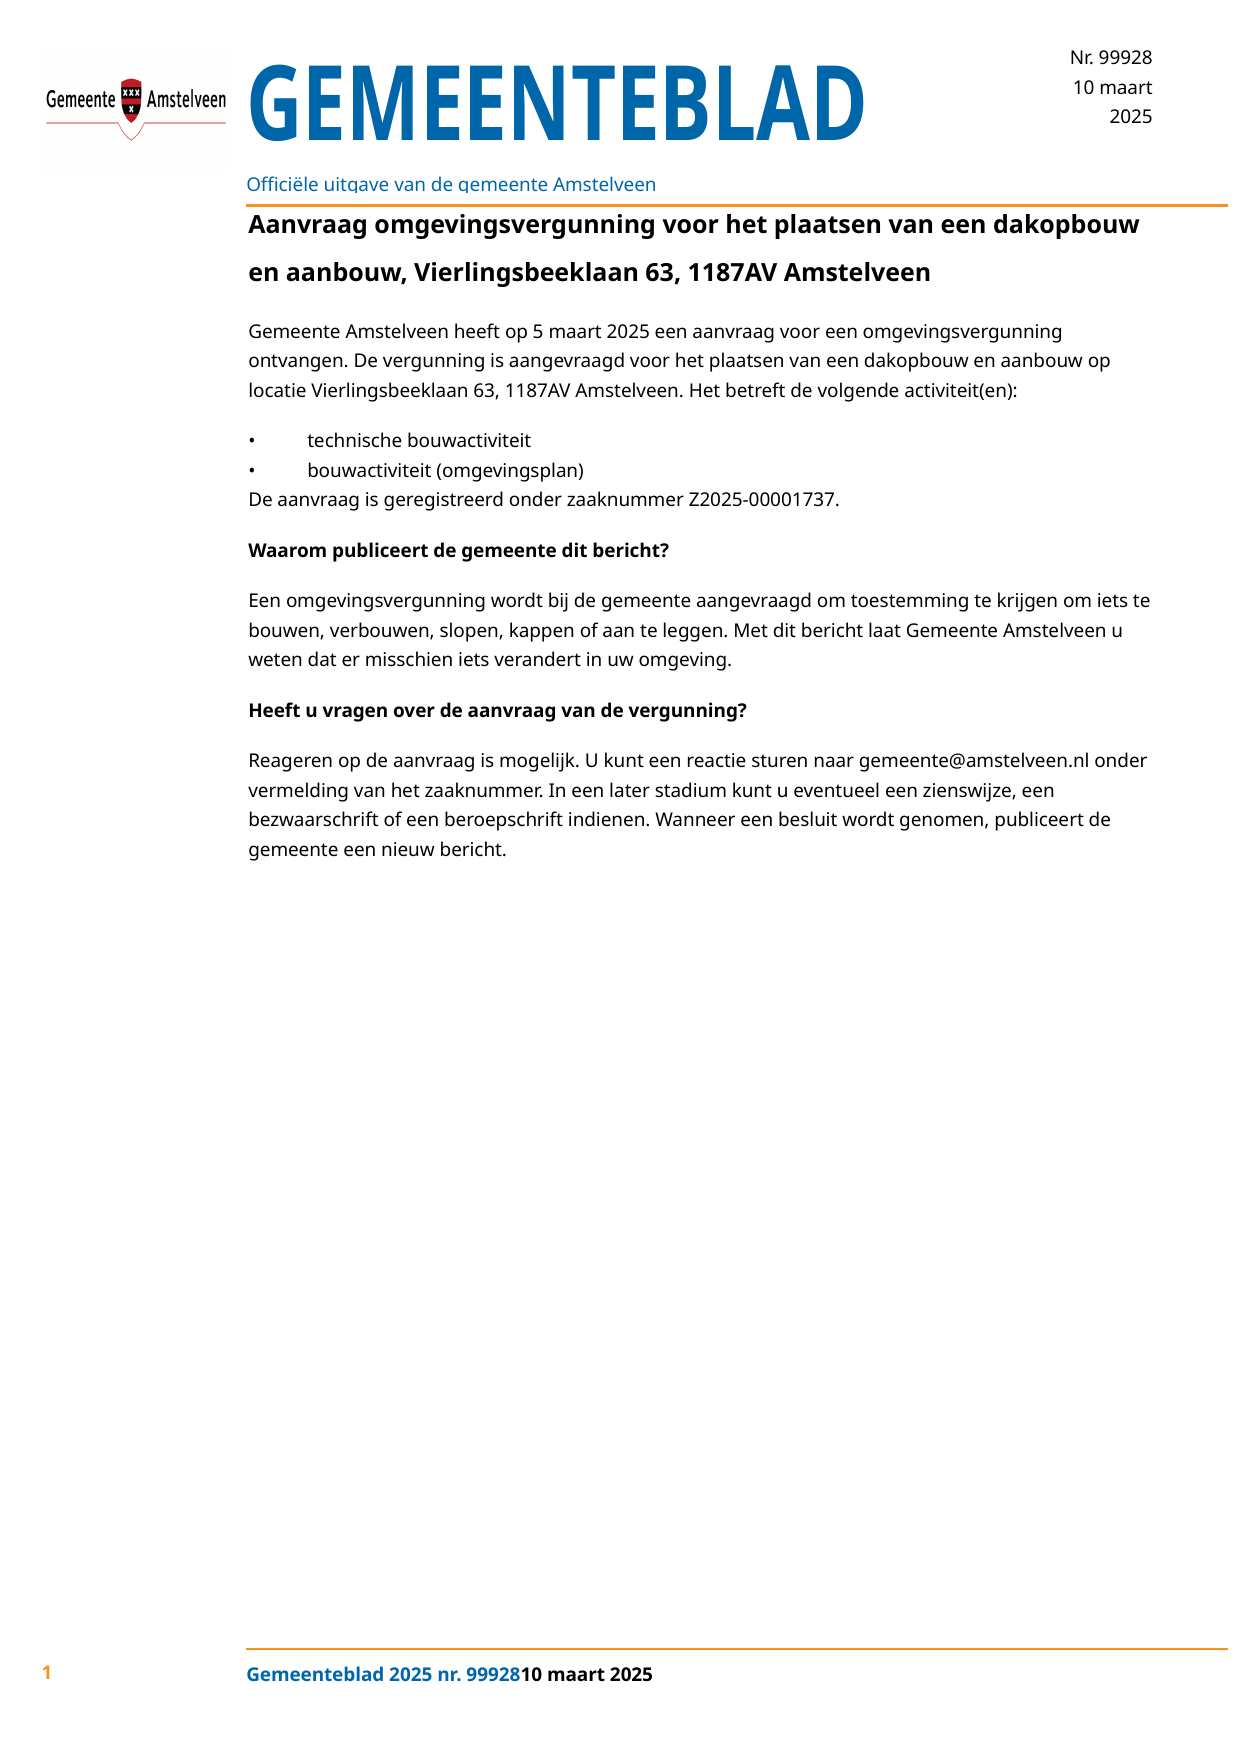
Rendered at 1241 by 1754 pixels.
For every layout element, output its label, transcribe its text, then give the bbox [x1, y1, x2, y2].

picture [41, 47, 231, 172]
text Een omgevingsvergunning wordt bij de gemeente aangevraagd om toestemming te krijgen om iets te bouwen, verbouwen, slopen, kappen of aan te leggen. Met dit bericht laat Gemeente Amstelveen u weten dat er misschien iets verandert in uw omgeving. [248, 587, 1152, 672]
text Aanvraag omgevingsvergunning voor het plaatsen van een dakopbouw en aanbouw, Vierlingsbeeklaan 63, 1187AV Amstelveen [248, 207, 1152, 288]
text Waarom publiceert de gemeente dit bericht? [248, 537, 1152, 563]
text Reageren op de aanvraag is mogelijk. U kunt een reactie sturen naar gemeente@amstelveen.nl onder vermelding van het zaaknummer. In een later stadium kunt u eventueel een zienswijze, een bezwaarschrift of een beroepschrift indienen. Wanneer een besluit wordt genomen, publiceert de gemeente een nieuw bericht. [248, 747, 1152, 862]
text Heeft u vragen over de aanvraag van de vergunning? [248, 697, 1152, 723]
text Gemeente Amstelveen heeft op 5 maart 2025 een aanvraag voor een omgevingsvergunning ontvangen. De vergunning is aangevraagd voor het plaatsen van een dakopbouw en aanbouw op locatie Vierlingsbeeklaan 63, 1187AV Amstelveen. Het betreft de volgende activiteit(en): [248, 318, 1152, 403]
text De aanvraag is geregistreerd onder zaaknummer Z2025-00001737. [248, 487, 1152, 512]
list technische bouwactiviteit [248, 427, 1152, 453]
list bouwactiviteit (omgevingsplan) [248, 457, 1152, 483]
